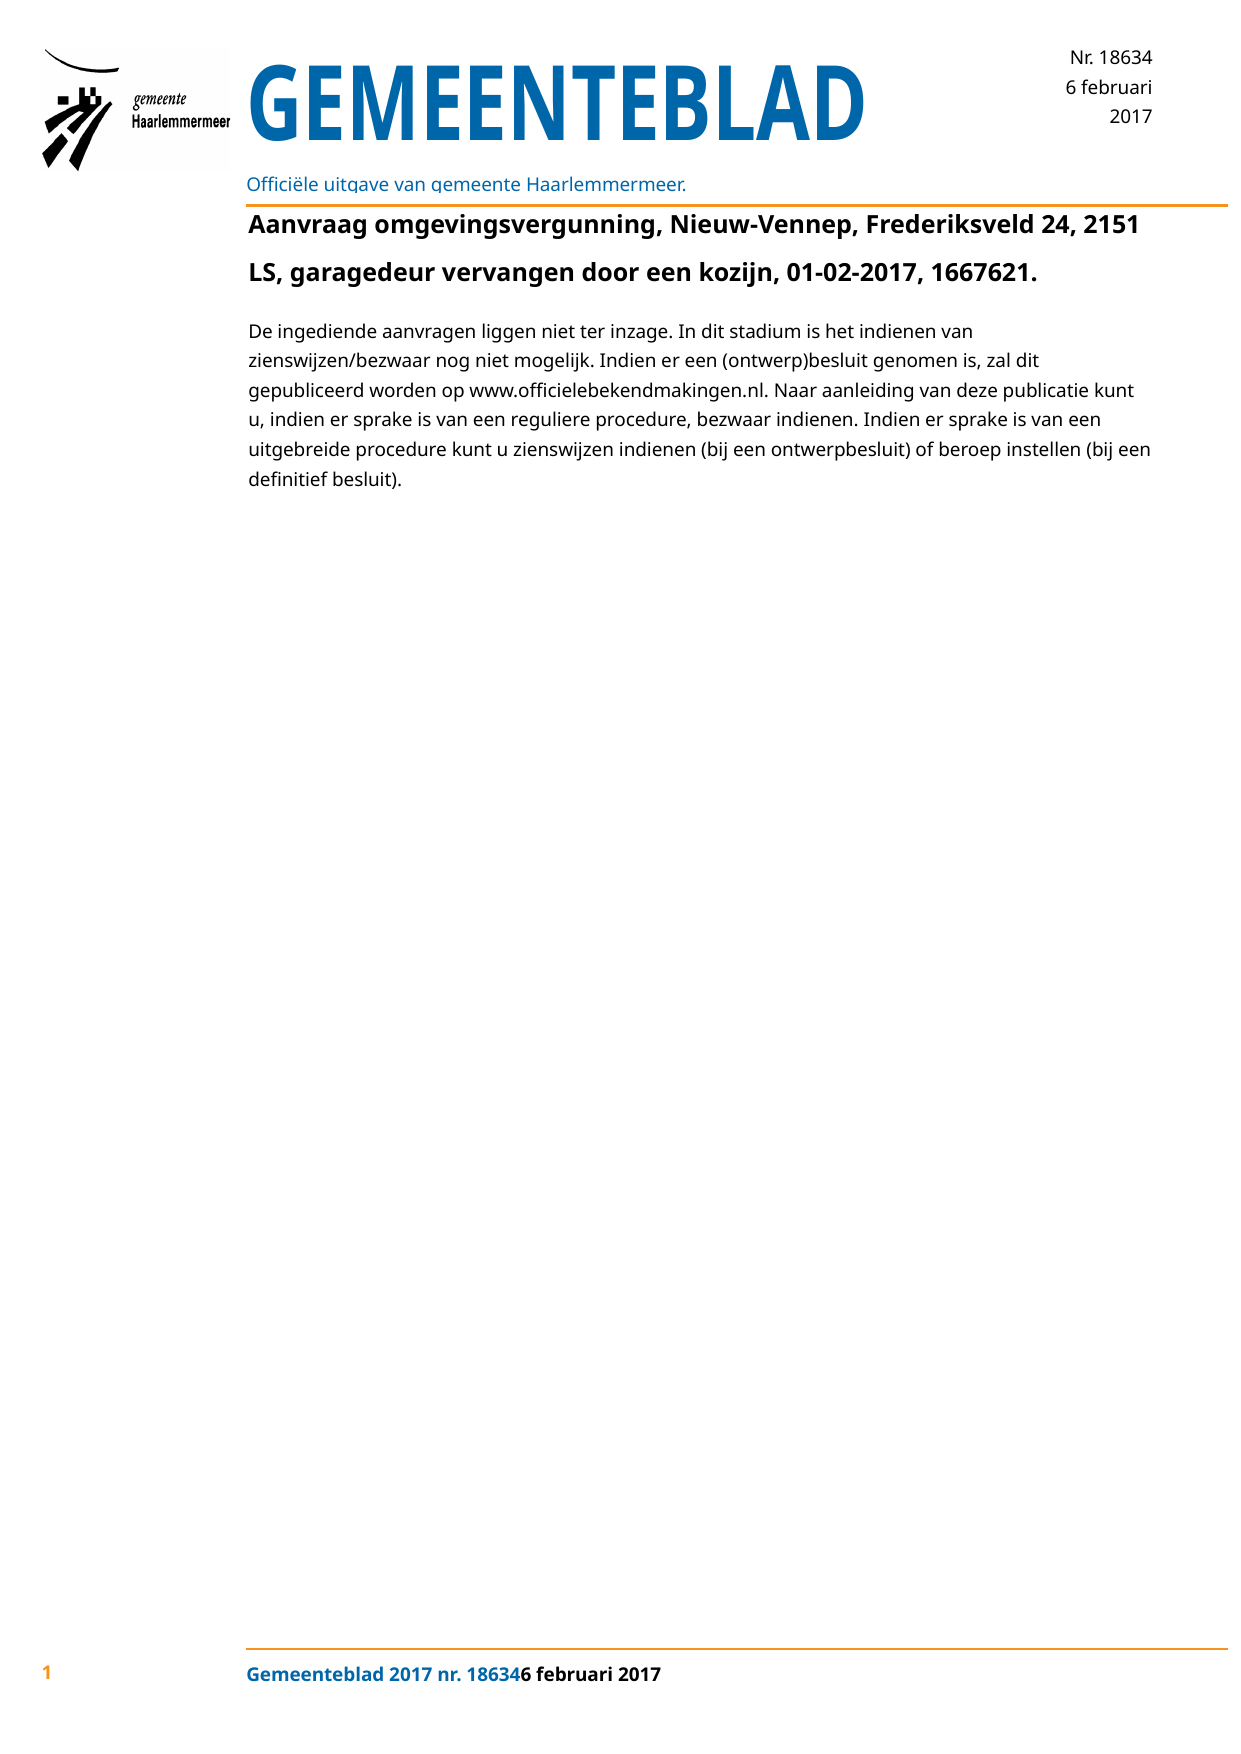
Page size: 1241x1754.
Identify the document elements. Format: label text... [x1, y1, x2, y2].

picture [41, 47, 231, 172]
text Aanvraag omgevingsvergunning, Nieuw-Vennep, Frederiksveld 24, 2151 LS, garagedeur vervangen door een kozijn, 01-02-2017, 1667621. [248, 207, 1152, 288]
text De ingediende aanvragen liggen niet ter inzage. In dit stadium is het indienen van zienswijzen/bezwaar nog niet mogelijk. Indien er een (ontwerp)besluit genomen is, zal dit gepubliceerd worden op www.officielebekendmakingen.nl. Naar aanleiding van deze publicatie kunt u, indien er sprake is van een reguliere procedure, bezwaar indienen. Indien er sprake is van een uitgebreide procedure kunt u zienswijzen indienen (bij een ontwerpbesluit) of beroep instellen (bij een definitief besluit). [248, 318, 1152, 492]
